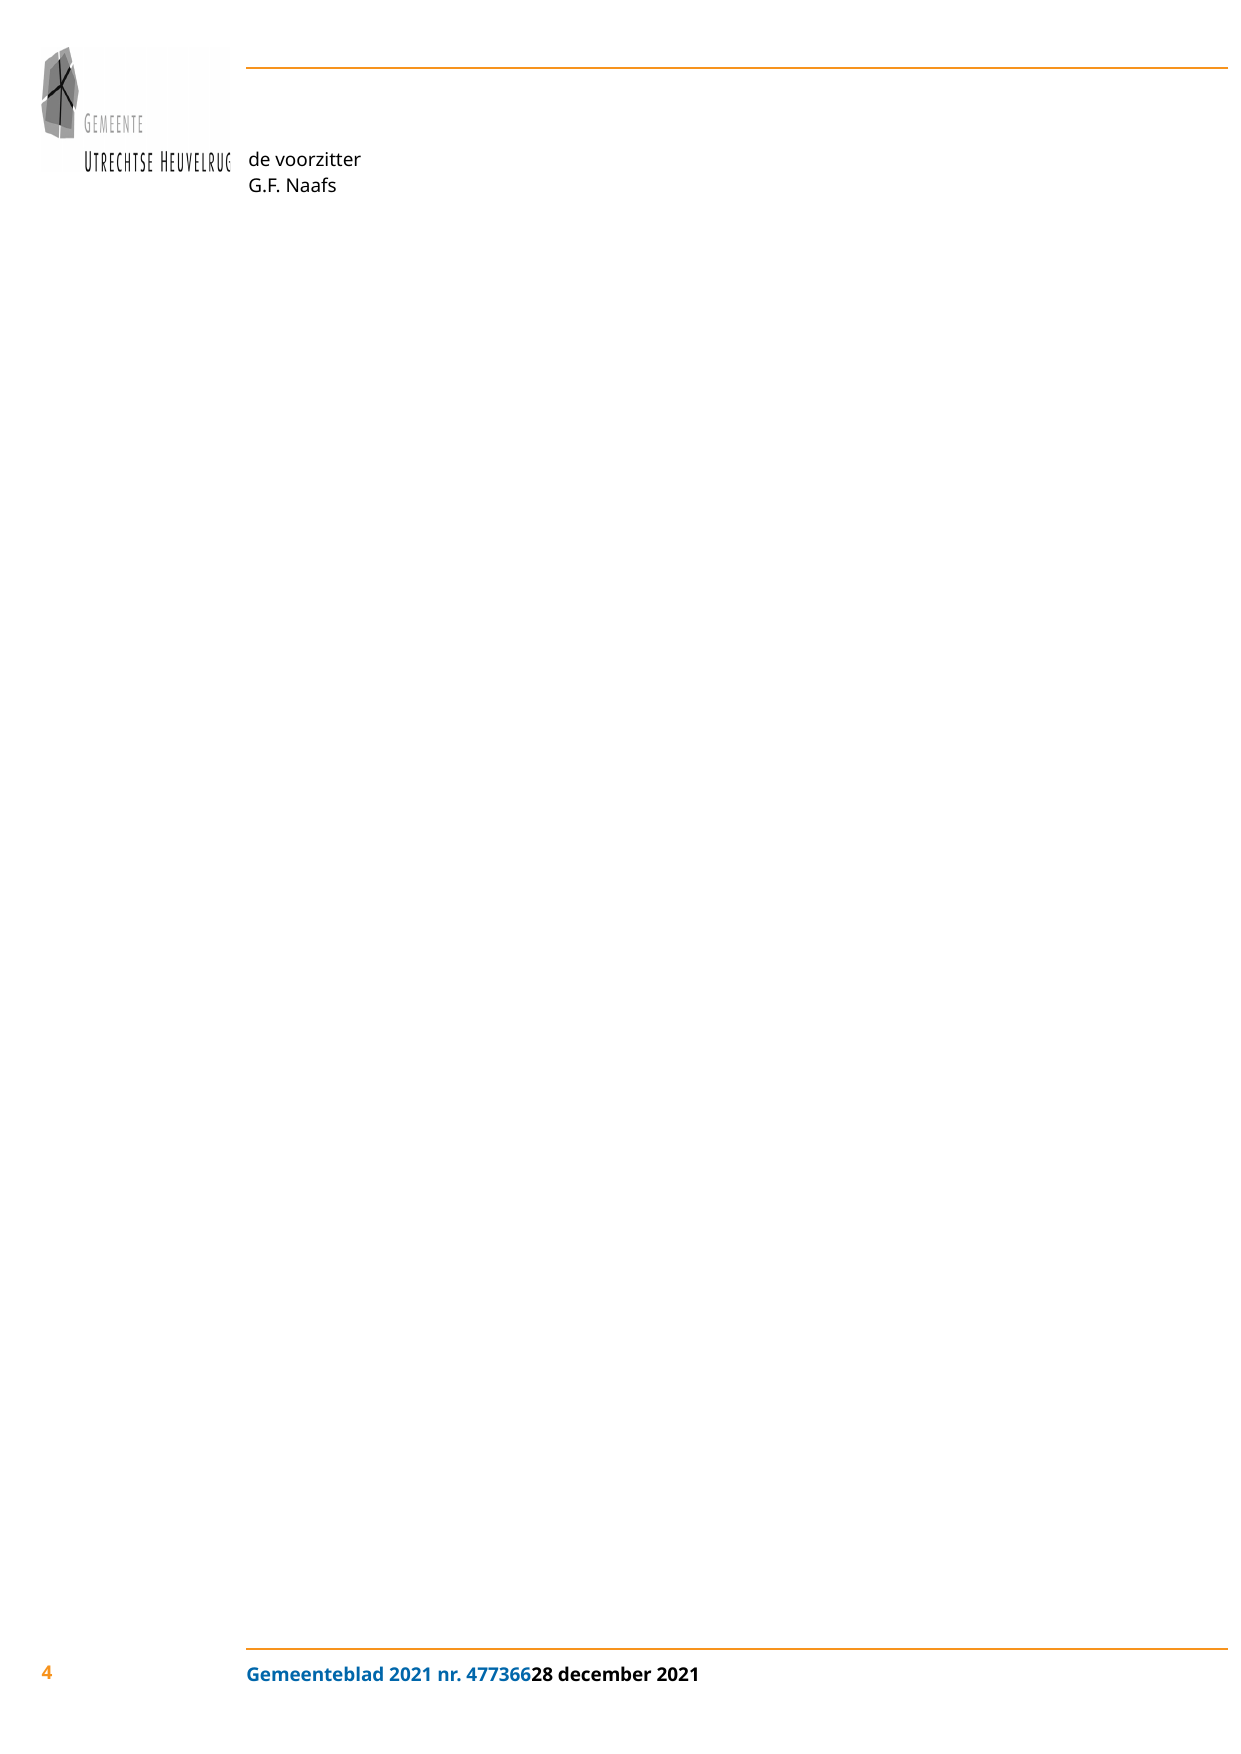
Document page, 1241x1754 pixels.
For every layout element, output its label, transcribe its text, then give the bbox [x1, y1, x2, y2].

text de voorzitter [248, 146, 1152, 172]
picture [41, 47, 231, 172]
text G.F. Naafs [248, 172, 1152, 198]
